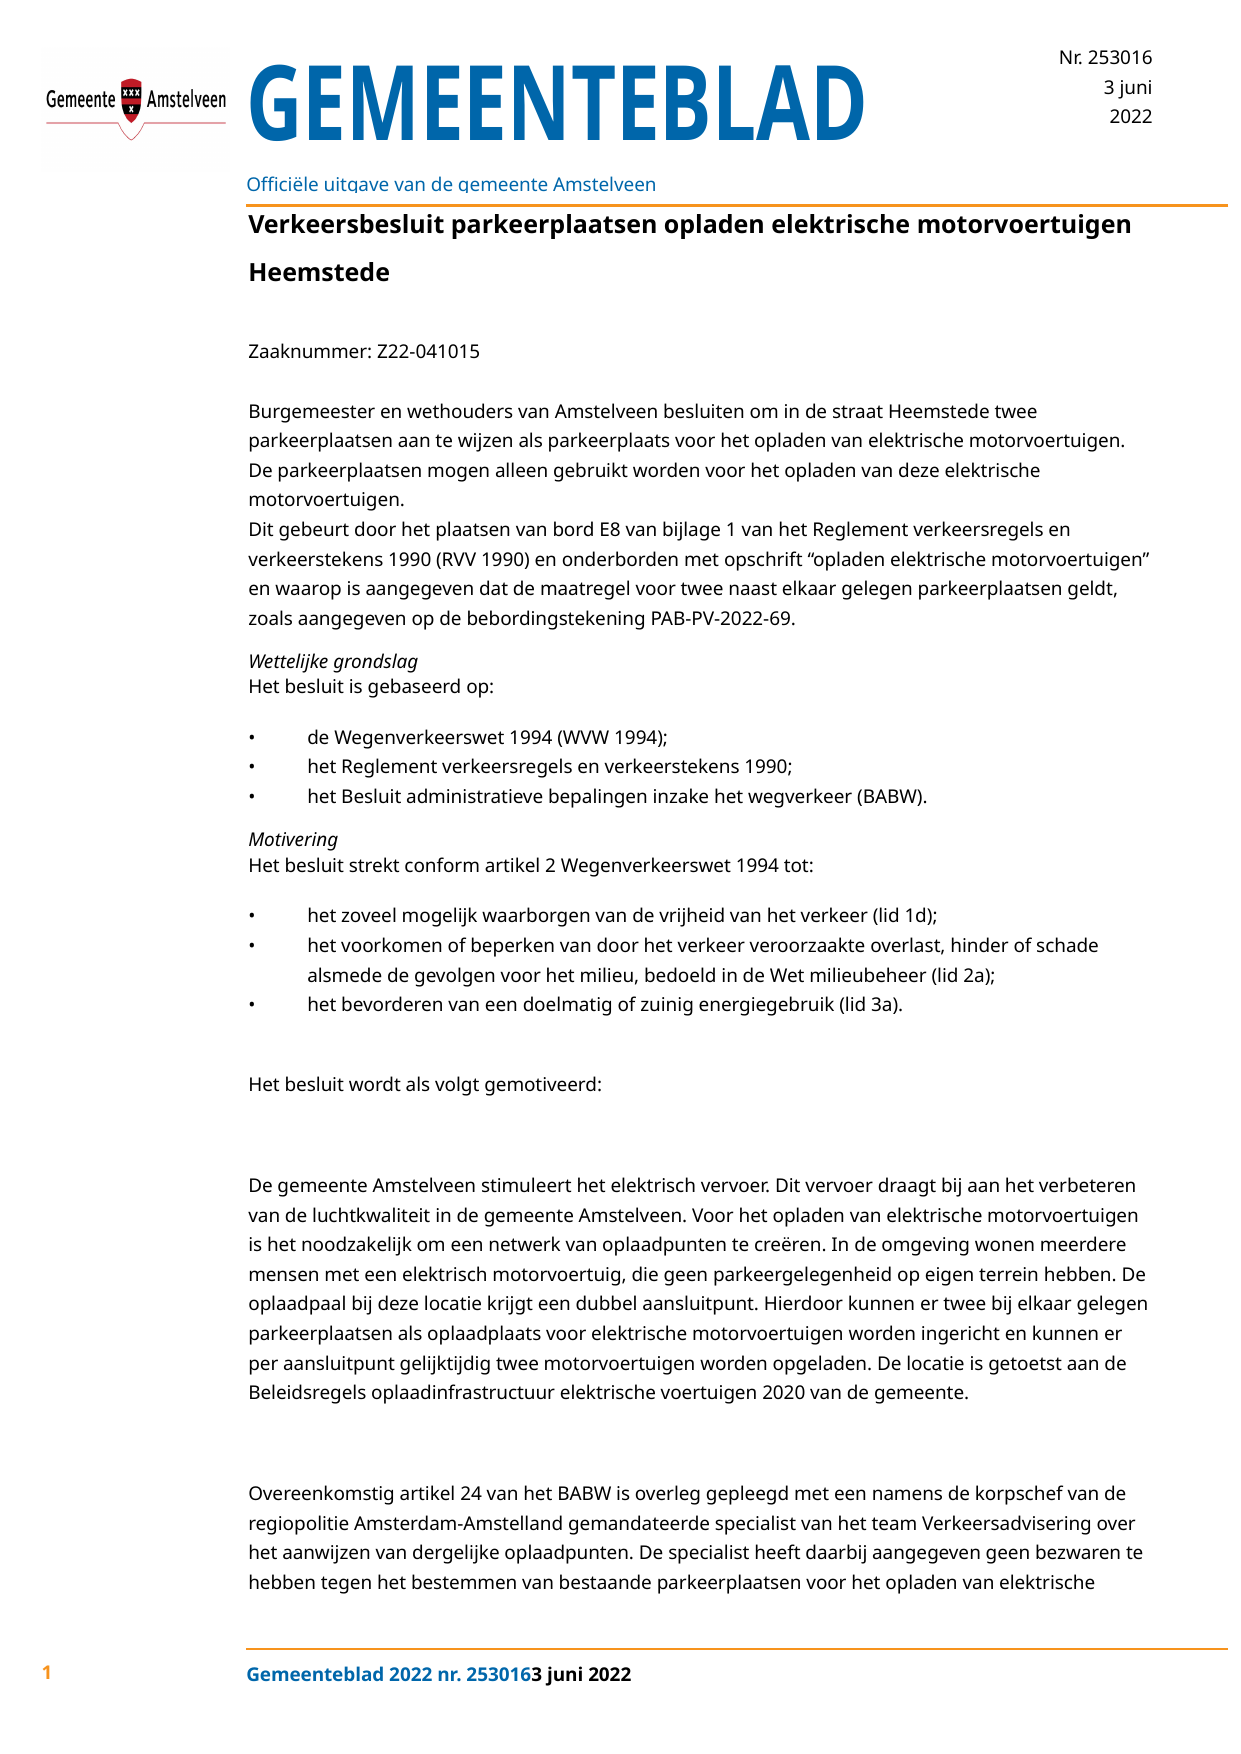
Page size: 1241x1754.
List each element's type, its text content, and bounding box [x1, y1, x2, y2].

text Burgemeester en wethouders van Amstelveen besluiten om in de straat Heemstede twee parkeerplaatsen aan te wijzen als parkeerplaats voor het opladen van elektrische motorvoertuigen. De parkeerplaatsen mogen alleen gebruikt worden voor het opladen van deze elektrische motorvoertuigen. [248, 398, 1152, 512]
text Zaaknummer: Z22-041015 [248, 339, 1152, 364]
text Overeenkomstig artikel 24 van het BABW is overleg gepleegd met een namens de korpschef van de regiopolitie Amsterdam-Amstelland gemandateerde specialist van het team Verkeersadvisering over het aanwijzen van dergelijke oplaadpunten. De specialist heeft daarbij aangegeven geen bezwaren te hebben tegen het bestemmen van bestaande parkeerplaatsen voor het opladen van elektrische [248, 1480, 1152, 1594]
text Het besluit is gebaseerd op: [248, 674, 1152, 699]
text Motivering [248, 826, 1152, 852]
list het bevorderen van een doelmatig of zuinig energiegebruik (lid 3a). [248, 991, 1152, 1017]
text Wettelijke grondslag [248, 648, 1152, 674]
picture [41, 47, 231, 172]
list het zoveel mogelijk waarborgen van de vrijheid van het verkeer (lid 1d); [248, 903, 1152, 928]
text De gemeente Amstelveen stimuleert het elektrisch vervoer. Dit vervoer draagt bij aan het verbeteren van de luchtkwaliteit in de gemeente Amstelveen. Voor het opladen van elektrische motorvoertuigen is het noodzakelijk om een netwerk van oplaadpunten te creëren. In de omgeving wonen meerdere mensen met een elektrisch motorvoertuig, die geen parkeergelegenheid op eigen terrein hebben. De oplaadpaal bij deze locatie krijgt een dubbel aansluitpunt. Hierdoor kunnen er twee bij elkaar gelegen parkeerplaatsen als oplaadplaats voor elektrische motorvoertuigen worden ingericht en kunnen er per aansluitpunt gelijktijdig twee motorvoertuigen worden opgeladen. De locatie is getoetst aan de Beleidsregels oplaadinfrastructuur elektrische voertuigen 2020 van de gemeente. [248, 1172, 1152, 1405]
list het voorkomen of beperken van door het verkeer veroorzaakte overlast, hinder of schade alsmede de gevolgen voor het milieu, bedoeld in de Wet milieubeheer (lid 2a); [248, 932, 1152, 987]
text Het besluit strekt conform artikel 2 Wegenverkeerswet 1994 tot: [248, 852, 1152, 878]
list het Reglement verkeersregels en verkeerstekens 1990; [248, 754, 1152, 779]
text Dit gebeurt door het plaatsen van bord E8 van bijlage 1 van het Reglement verkeersregels en verkeerstekens 1990 (RVV 1990) en onderborden met opschrift “opladen elektrische motorvoertuigen” en waarop is aangegeven dat de maatregel voor twee naast elkaar gelegen parkeerplaatsen geldt, zoals aangegeven op de bebordingstekening PAB-PV-2022-69. [248, 516, 1152, 631]
list het Besluit administratieve bepalingen inzake het wegverkeer (BABW). [248, 783, 1152, 809]
list de Wegenverkeerswet 1994 (WVW 1994); [248, 724, 1152, 750]
text Verkeersbesluit parkeerplaatsen opladen elektrische motorvoertuigen Heemstede [248, 207, 1152, 288]
text Het besluit wordt als volgt gemotiveerd: [248, 1071, 1152, 1097]
